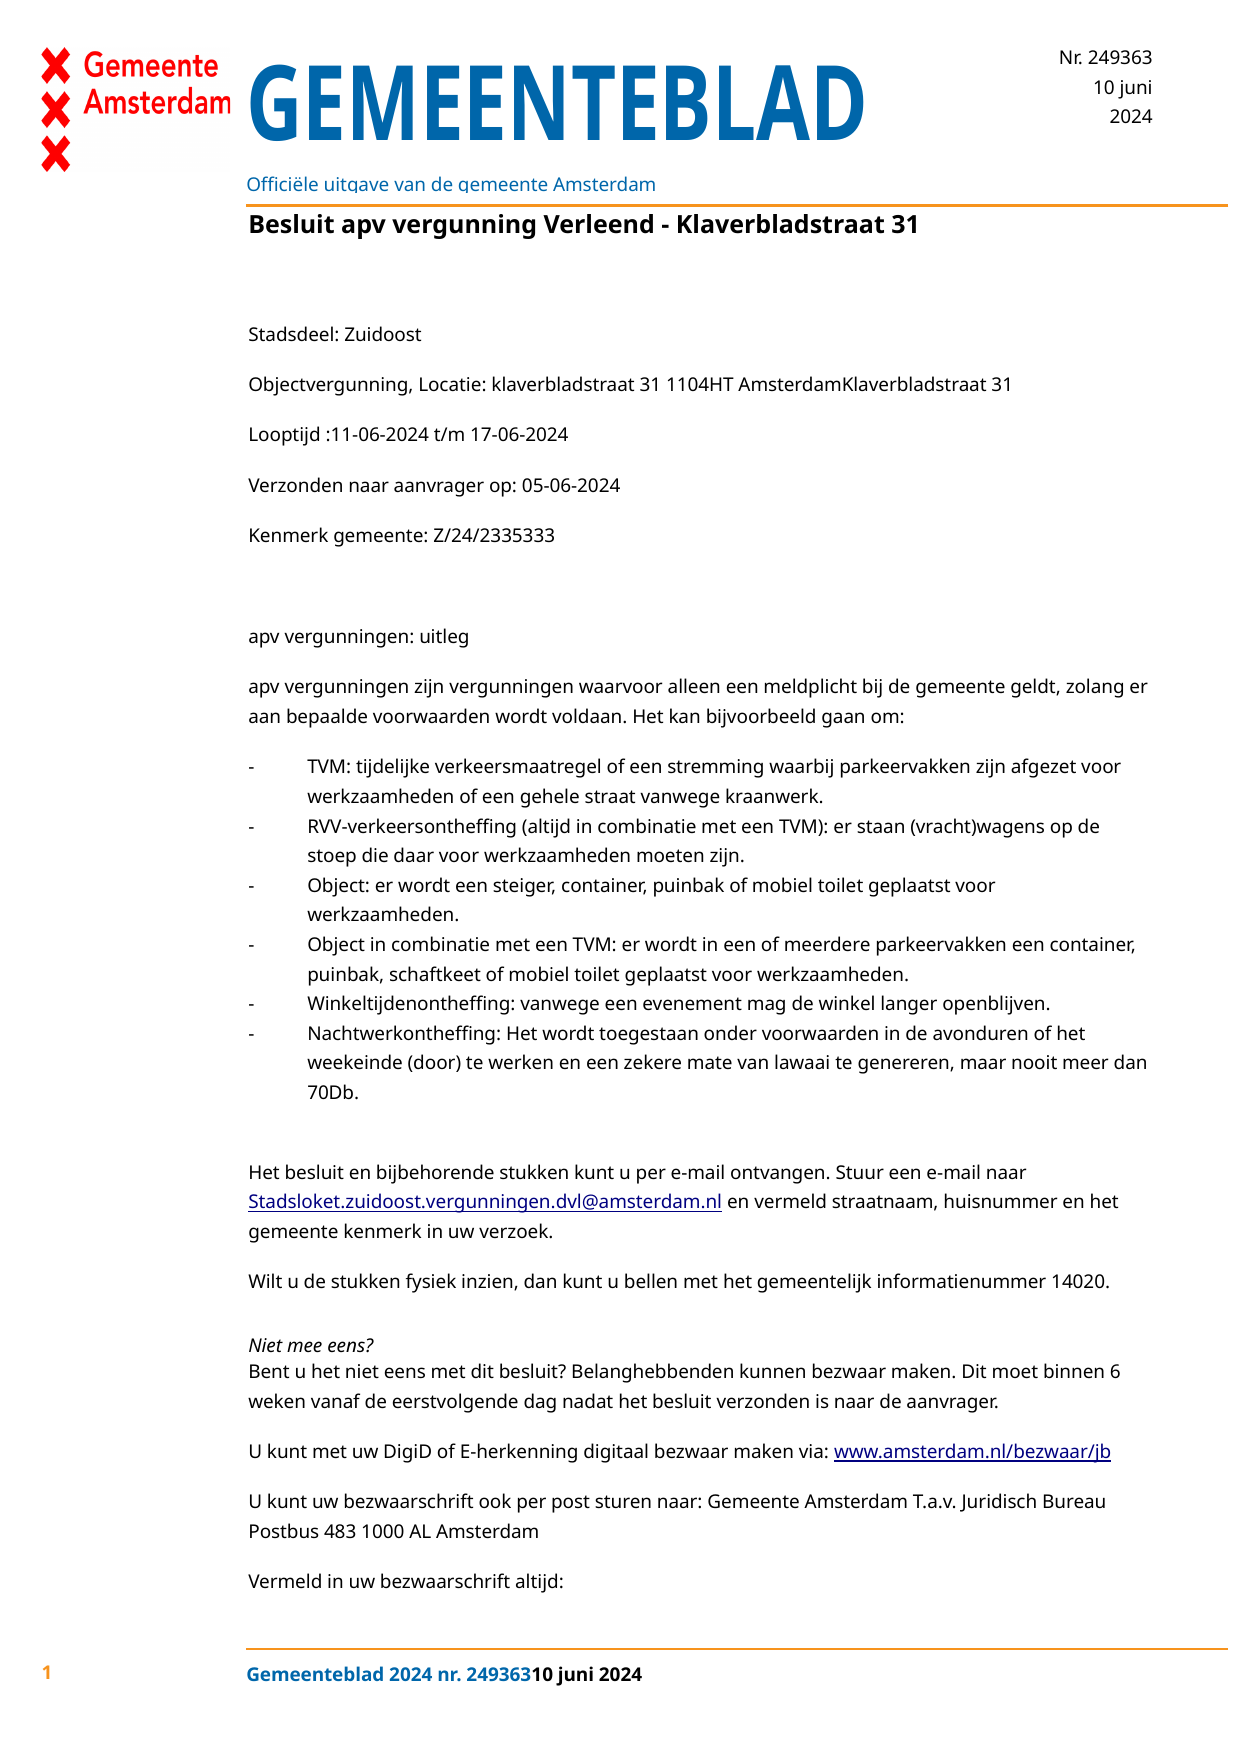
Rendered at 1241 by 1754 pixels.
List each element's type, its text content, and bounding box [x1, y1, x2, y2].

text Vermeld in uw bezwaarschrift altijd: [248, 1569, 1152, 1594]
picture [41, 47, 231, 172]
text apv vergunningen: uitleg [248, 623, 1152, 649]
text Looptijd :11-06-2024 t/m 17-06-2024 [248, 422, 1152, 447]
list Object: er wordt een steiger, container, puinbak of mobiel toilet geplaatst voor werkzaamheden. [248, 872, 1152, 927]
text U kunt met uw DigiD of E-herkenning digitaal bezwaar maken via: www.amsterdam.nl/bezwaar/jb [248, 1438, 1152, 1464]
list Nachtwerkontheffing: Het wordt toegestaan onder voorwaarden in de avonduren of het weekeinde (door) te werken en een zekere mate van lawaai te genereren, maar nooit meer dan 70Db. [248, 1020, 1152, 1105]
text Objectvergunning, Locatie: klaverbladstraat 31 1104HT AmsterdamKlaverbladstraat 31 [248, 371, 1152, 397]
text U kunt uw bezwaarschrift ook per post sturen naar: Gemeente Amsterdam T.a.v. Juridisch Bureau Postbus 483 1000 AL Amsterdam [248, 1489, 1152, 1544]
text Wilt u de stukken fysiek inzien, dan kunt u bellen met het gemeentelijk informatienummer 14020. [248, 1269, 1152, 1294]
text Bent u het niet eens met dit besluit? Belanghebbenden kunnen bezwaar maken. Dit moet binnen 6 weken vanaf de eerstvolgende dag nadat het besluit verzonden is naar de aanvrager. [248, 1358, 1152, 1414]
list Winkeltijdenontheffing: vanwege een evenement mag de winkel langer openblijven. [248, 990, 1152, 1016]
text Kenmerk gemeente: Z/24/2335333 [248, 522, 1152, 548]
list TVM: tijdelijke verkeersmaatregel of een stremming waarbij parkeervakken zijn afgezet voor werkzaamheden of een gehele straat vanwege kraanwerk. [248, 754, 1152, 809]
text Het besluit en bijbehorende stukken kunt u per e-mail ontvangen. Stuur een e-mail naar Stadsloket.zuidoost.vergunningen.dvl@amsterdam.nl en vermeld straatnaam, huisnummer en het gemeente kenmerk in uw verzoek. [248, 1159, 1152, 1244]
text Verzonden naar aanvrager op: 05-06-2024 [248, 472, 1152, 498]
list RVV-verkeersontheffing (altijd in combinatie met een TVM): er staan (vracht)wagens op de stoep die daar voor werkzaamheden moeten zijn. [248, 813, 1152, 868]
text Stadsdeel: Zuidoost [248, 321, 1152, 346]
list Object in combinatie met een TVM: er wordt in een of meerdere parkeervakken een container, puinbak, schaftkeet of mobiel toilet geplaatst voor werkzaamheden. [248, 931, 1152, 986]
text Besluit apv vergunning Verleend - Klaverbladstraat 31 [248, 207, 1152, 241]
text Niet mee eens? [248, 1333, 1152, 1358]
text apv vergunningen zijn vergunningen waarvoor alleen een meldplicht bij de gemeente geldt, zolang er aan bepaalde voorwaarden wordt voldaan. Het kan bijvoorbeeld gaan om: [248, 674, 1152, 729]
